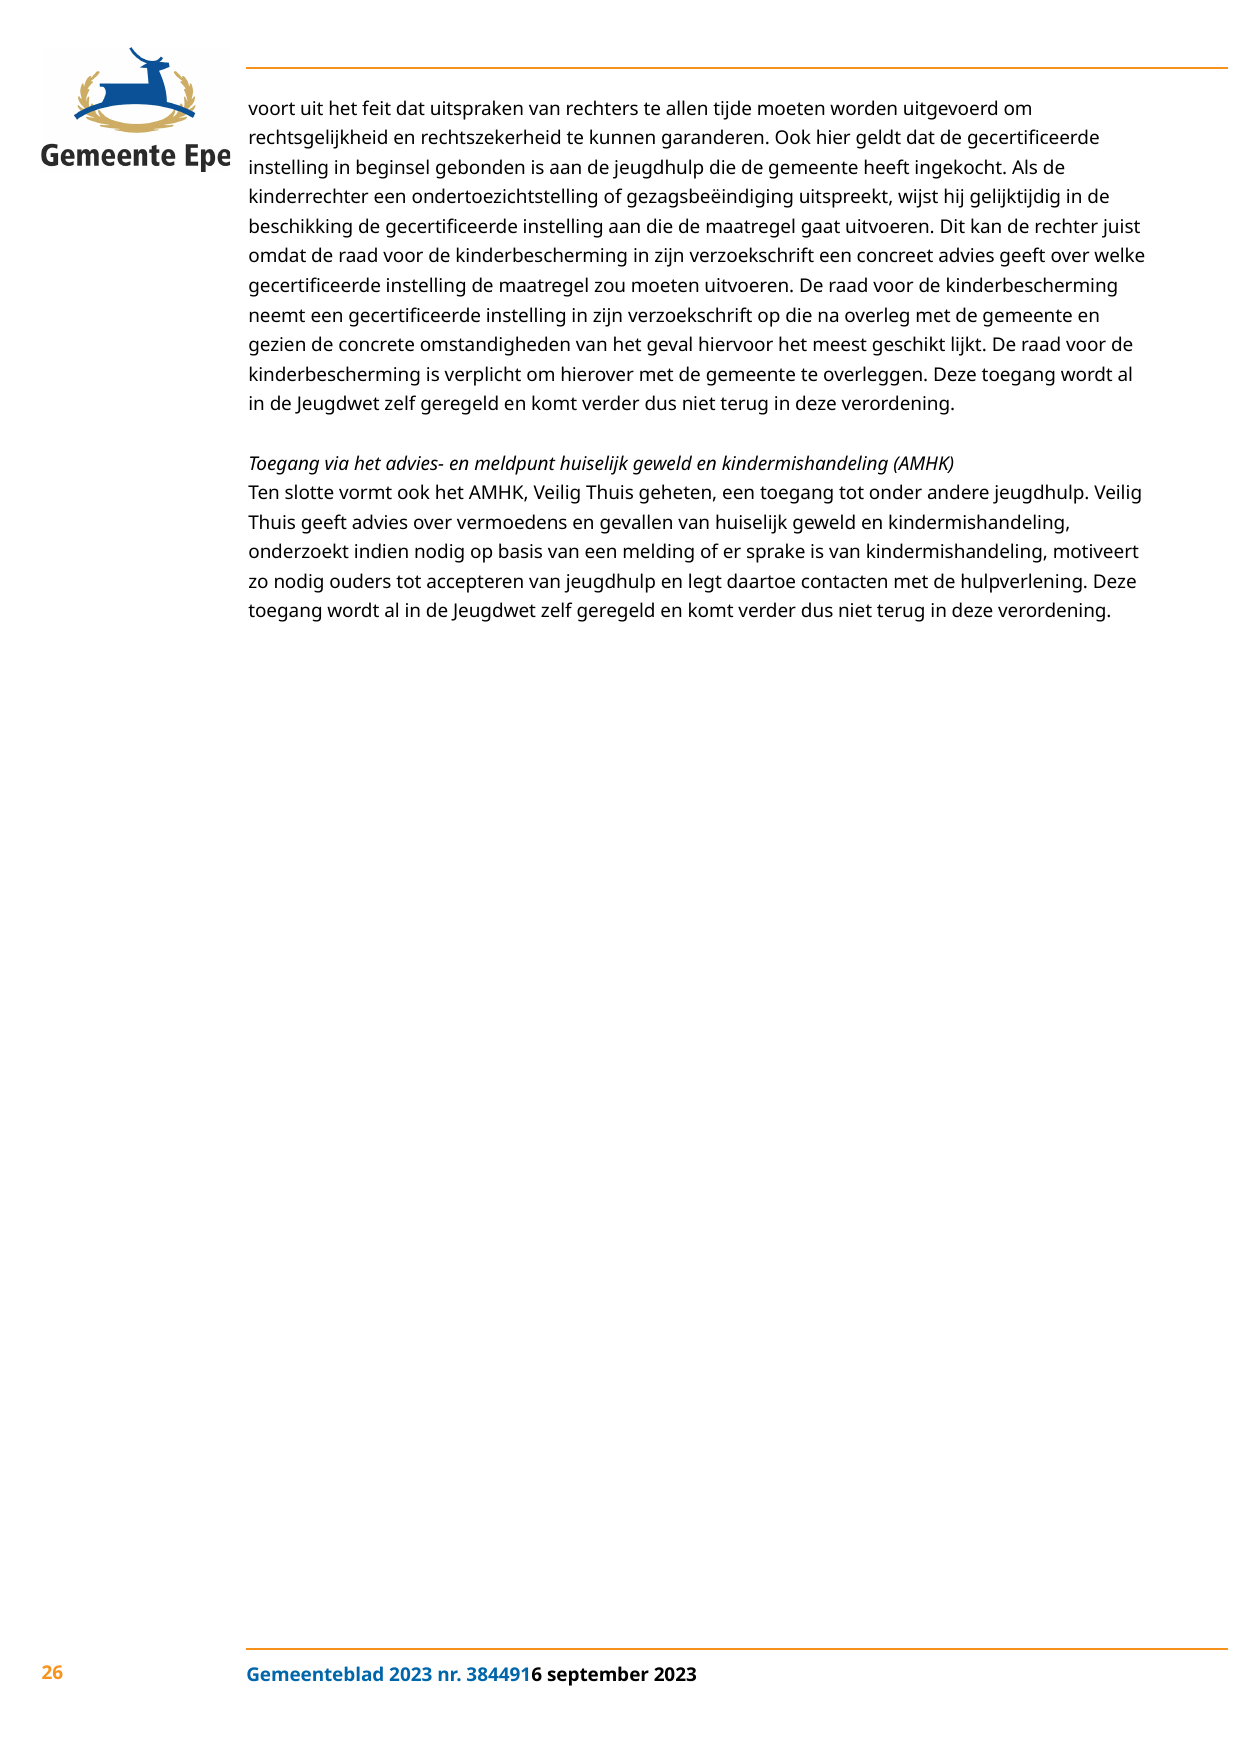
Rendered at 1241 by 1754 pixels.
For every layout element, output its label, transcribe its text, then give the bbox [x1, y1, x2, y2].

text Toegang via het advies- en meldpunt huiselijk geweld en kindermishandeling (AMHK) [248, 450, 1152, 476]
picture [41, 47, 231, 172]
text Ten slotte vormt ook het AMHK, Veilig Thuis geheten, een toegang tot onder andere jeugdhulp. Veilig Thuis geeft advies over vermoedens en gevallen van huiselijk geweld en kindermishandeling, onderzoekt indien nodig op basis van een melding of er sprake is van kindermishandeling, motiveert zo nodig ouders tot accepteren van jeugdhulp en legt daartoe contacten met de hulpverlening. Deze toegang wordt al in de Jeugdwet zelf geregeld en komt verder dus niet terug in deze verordening. [248, 479, 1152, 623]
text voort uit het feit dat uitspraken van rechters te allen tijde moeten worden uitgevoerd om rechtsgelijkheid en rechtszekerheid te kunnen garanderen. Ook hier geldt dat de gecertificeerde instelling in beginsel gebonden is aan de jeugdhulp die de gemeente heeft ingekocht. Als de kinderrechter een ondertoezichtstelling of gezagsbeëindiging uitspreekt, wijst hij gelijktijdig in de beschikking de gecertificeerde instelling aan die de maatregel gaat uitvoeren. Dit kan de rechter juist omdat de raad voor de kinderbescherming in zijn verzoekschrift een concreet advies geeft over welke gecertificeerde instelling de maatregel zou moeten uitvoeren. De raad voor de kinderbescherming neemt een gecertificeerde instelling in zijn verzoekschrift op die na overleg met de gemeente en gezien de concrete omstandigheden van het geval hiervoor het meest geschikt lijkt. De raad voor de kinderbescherming is verplicht om hierover met de gemeente te overleggen. Deze toegang wordt al in de Jeugdwet zelf geregeld en komt verder dus niet terug in deze verordening. [248, 95, 1152, 416]
